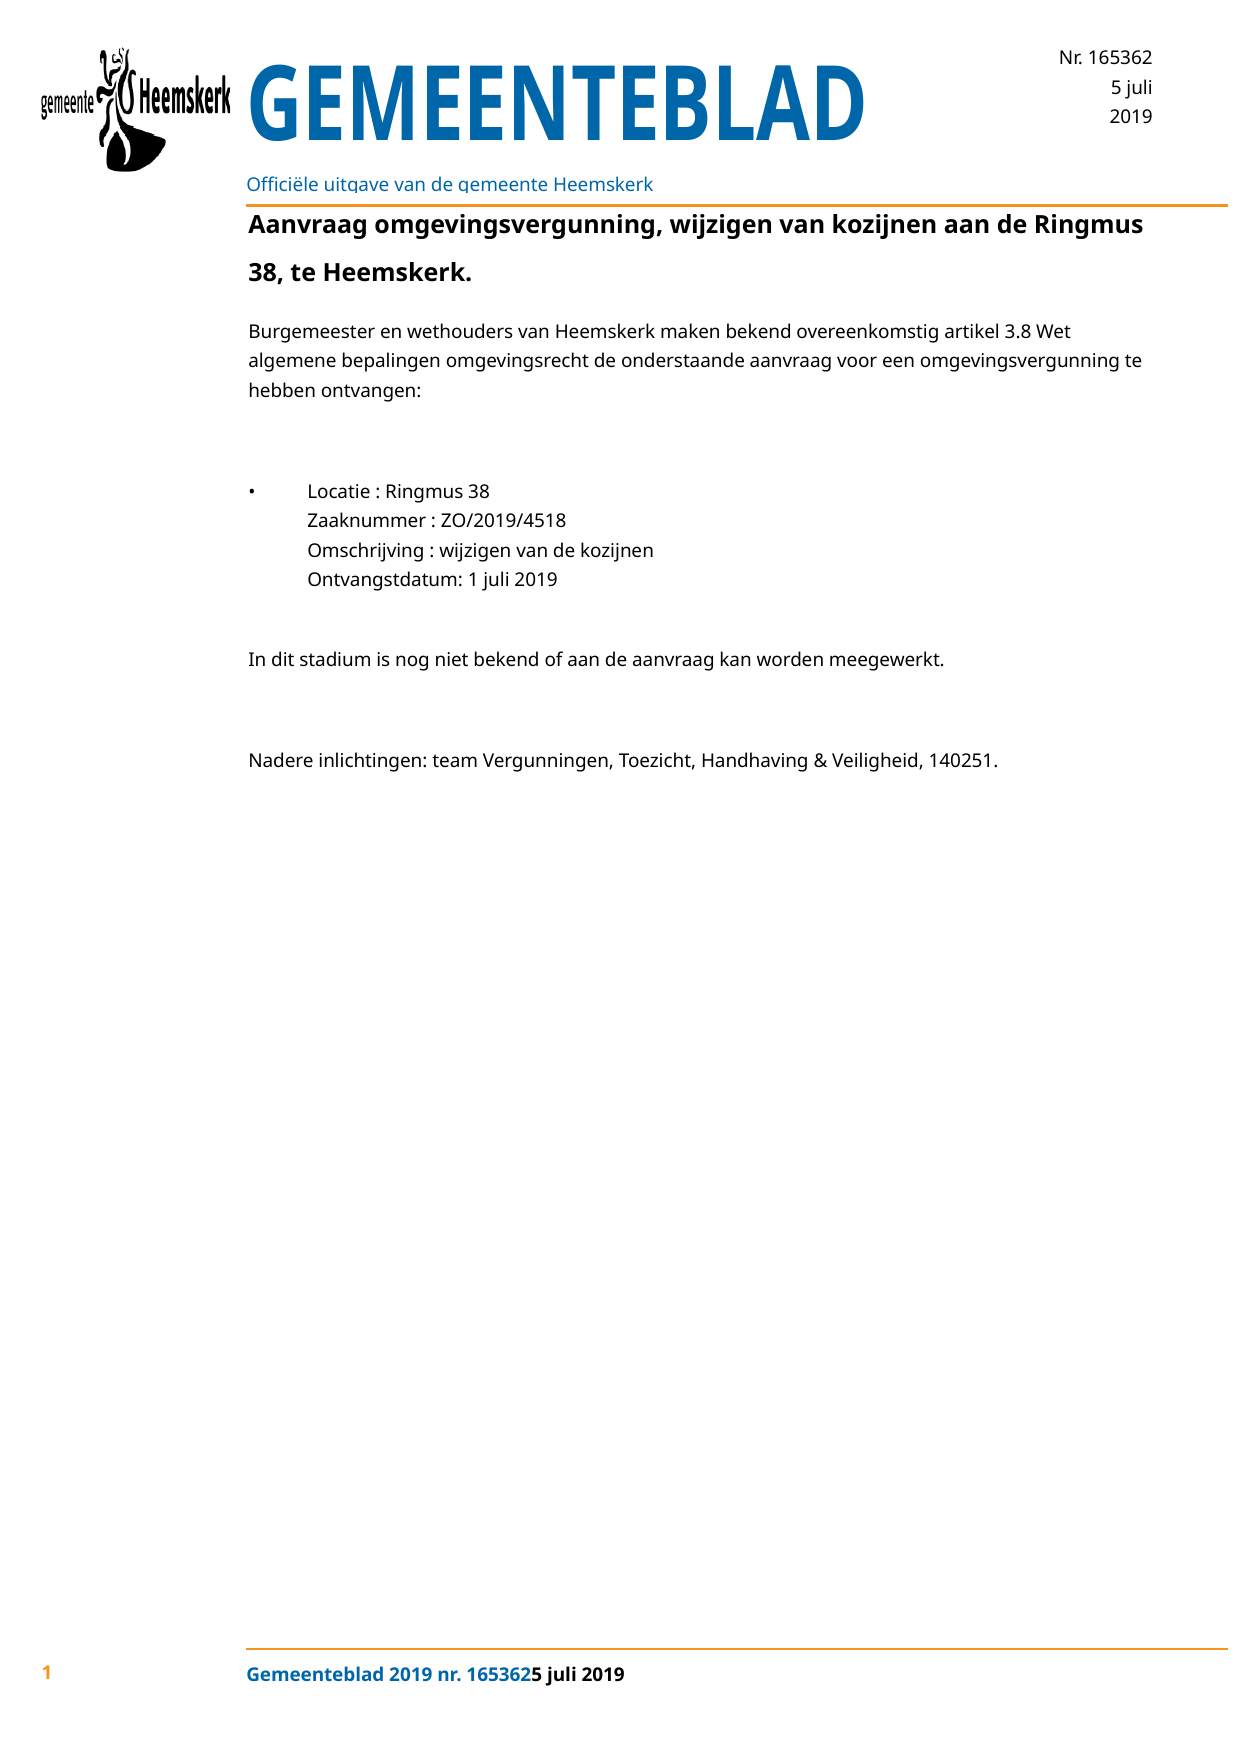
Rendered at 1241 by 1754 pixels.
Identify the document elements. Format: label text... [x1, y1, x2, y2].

list Locatie : Ringmus 38 [248, 478, 1152, 504]
list Ontvangstdatum: 1 juli 2019 [248, 567, 1152, 592]
text Aanvraag omgevingsvergunning, wijzigen van kozijnen aan de Ringmus 38, te Heemskerk. [248, 207, 1152, 288]
text In dit stadium is nog niet bekend of aan de aanvraag kan worden meegewerkt. [248, 647, 1152, 672]
list Omschrijving : wijzigen van de kozijnen [248, 537, 1152, 563]
text Nadere inlichtingen: team Vergunningen, Toezicht, Handhaving & Veiligheid, 140251. [248, 747, 1152, 773]
picture [41, 47, 231, 172]
list Zaaknummer : ZO/2019/4518 [248, 507, 1152, 533]
text Burgemeester en wethouders van Heemskerk maken bekend overeenkomstig artikel 3.8 Wet algemene bepalingen omgevingsrecht de onderstaande aanvraag voor een omgevingsvergunning te hebben ontvangen: [248, 318, 1152, 403]
